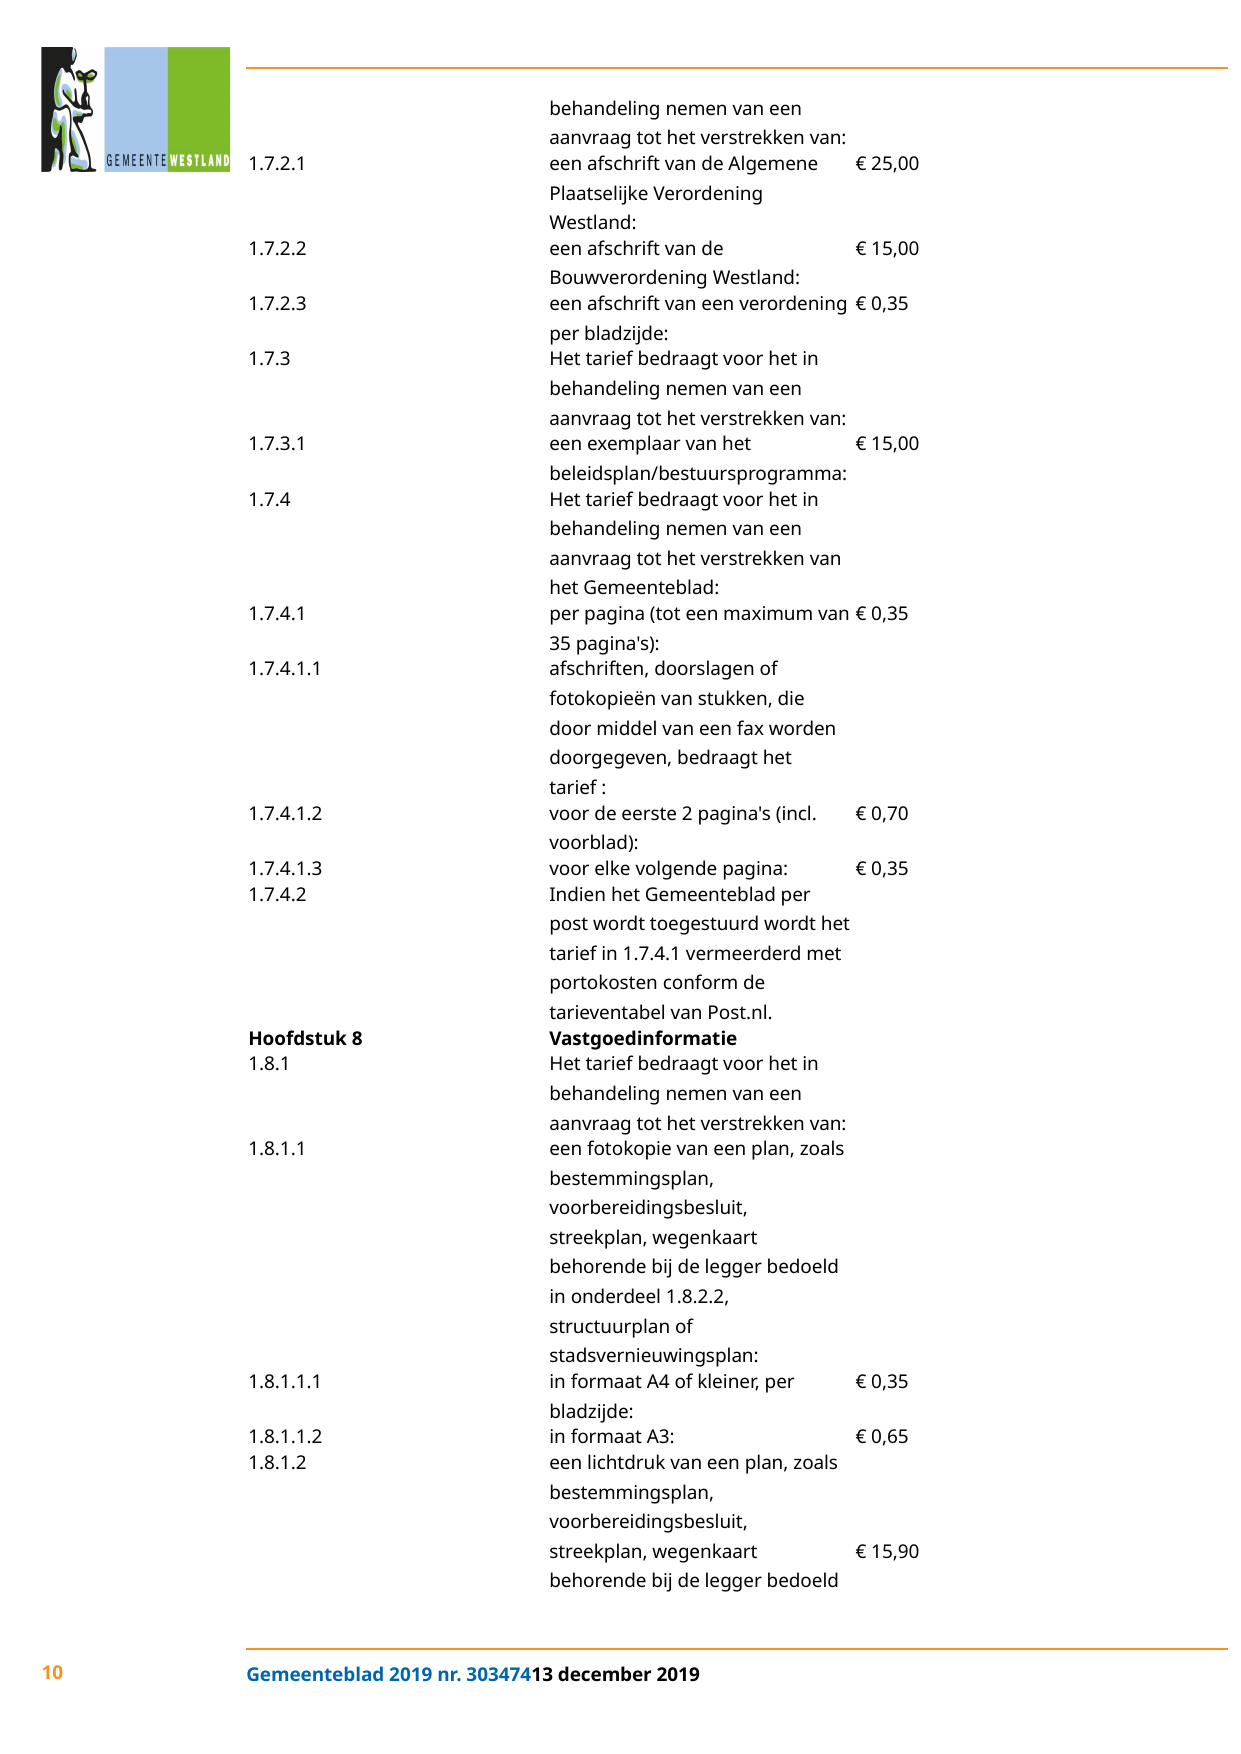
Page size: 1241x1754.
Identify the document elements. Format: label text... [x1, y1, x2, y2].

table_cell 1.8.1.1 [248, 1135, 549, 1368]
table_cell een fotokopie van een plan, zoals bestemmingsplan, voorbereidingsbesluit, streekplan, wegenkaart behorende bij de legger bedoeld in onderdeel 1.8.2.2, structuurplan of stadsvernieuwingsplan: [549, 1135, 850, 1368]
table_cell afschriften, doorslagen of fotokopieën van stukken, die door middel van een fax worden doorgegeven, bedraagt het tarief : [549, 656, 850, 800]
table_cell [248, 95, 549, 150]
table_cell een lichtdruk van een plan, zoals bestemmingsplan, voorbereidingsbesluit, streekplan, wegenkaart behorende bij de legger bedoeld [549, 1449, 850, 1593]
table_cell 1.8.1 [248, 1051, 549, 1135]
table_cell een exemplaar van het beleidsplan/bestuursprogramma: [549, 431, 850, 486]
table_cell behandeling nemen van een aanvraag tot het verstrekken van: [549, 95, 850, 150]
table_cell 1.7.2.1 [248, 150, 549, 235]
table_cell [850, 95, 1152, 150]
table_cell een afschrift van een verordening per bladzijde: [549, 290, 850, 346]
table_cell 1.7.4 [248, 486, 549, 600]
table_cell Hoofdstuk 8 [248, 1025, 549, 1051]
table_cell per pagina (tot een maximum van 35 pagina's): [549, 600, 850, 656]
table_cell 1.7.3.1 [248, 431, 549, 486]
table_cell [850, 881, 1152, 1025]
table_cell in formaat A4 of kleiner, per bladzijde: [549, 1368, 850, 1423]
table_cell Het tarief bedraagt voor het in behandeling nemen van een aanvraag tot het verstrekken van: [549, 346, 850, 431]
table_cell € 0,35 [850, 855, 1152, 881]
table_cell € 25,00 [850, 150, 1152, 235]
table_cell € 0,65 [850, 1424, 1152, 1449]
table_cell een afschrift van de Bouwverordening Westland: [549, 235, 850, 290]
table_cell € 0,35 [850, 290, 1152, 346]
table_cell voor de eerste 2 pagina's (incl. voorblad): [549, 800, 850, 855]
table_cell 1.7.4.1.1 [248, 656, 549, 800]
table_cell [850, 1025, 1152, 1051]
table_cell Het tarief bedraagt voor het in behandeling nemen van een aanvraag tot het verstrekken van: [549, 1051, 850, 1135]
table_cell 1.7.4.2 [248, 881, 549, 1025]
table_cell 1.8.1.1.2 [248, 1424, 549, 1449]
table_cell 1.7.4.1.2 [248, 800, 549, 855]
table_cell € 0,35 [850, 1368, 1152, 1423]
table_cell Het tarief bedraagt voor het in behandeling nemen van een aanvraag tot het verstrekken van het Gemeenteblad: [549, 486, 850, 600]
table_cell € 15,00 [850, 431, 1152, 486]
table_cell [850, 346, 1152, 431]
table_cell € 0,35 [850, 600, 1152, 656]
picture [41, 47, 231, 172]
table_cell 1.7.2.2 [248, 235, 549, 290]
table_cell [850, 1051, 1152, 1135]
table_cell 1.7.4.1 [248, 600, 549, 656]
table_cell voor elke volgende pagina: [549, 855, 850, 881]
table_cell 1.8.1.2 [248, 1449, 549, 1593]
table_cell 1.7.4.1.3 [248, 855, 549, 881]
table_cell [850, 656, 1152, 800]
table_cell 1.8.1.1.1 [248, 1368, 549, 1423]
table_cell € 15,00 [850, 235, 1152, 290]
table_cell [850, 1135, 1152, 1368]
table_cell Indien het Gemeenteblad per post wordt toegestuurd wordt het tarief in 1.7.4.1 vermeerderd met portokosten conform de tarieventabel van Post.nl. [549, 881, 850, 1025]
table_cell in formaat A3: [549, 1424, 850, 1449]
table_cell 1.7.2.3 [248, 290, 549, 346]
table_cell een afschrift van de Algemene Plaatselijke Verordening Westland: [549, 150, 850, 235]
table_cell € 15,90 [850, 1449, 1152, 1593]
table_cell € 0,70 [850, 800, 1152, 855]
table_cell 1.7.3 [248, 346, 549, 431]
table_cell Vastgoedinformatie [549, 1025, 850, 1051]
table_cell [850, 486, 1152, 600]
